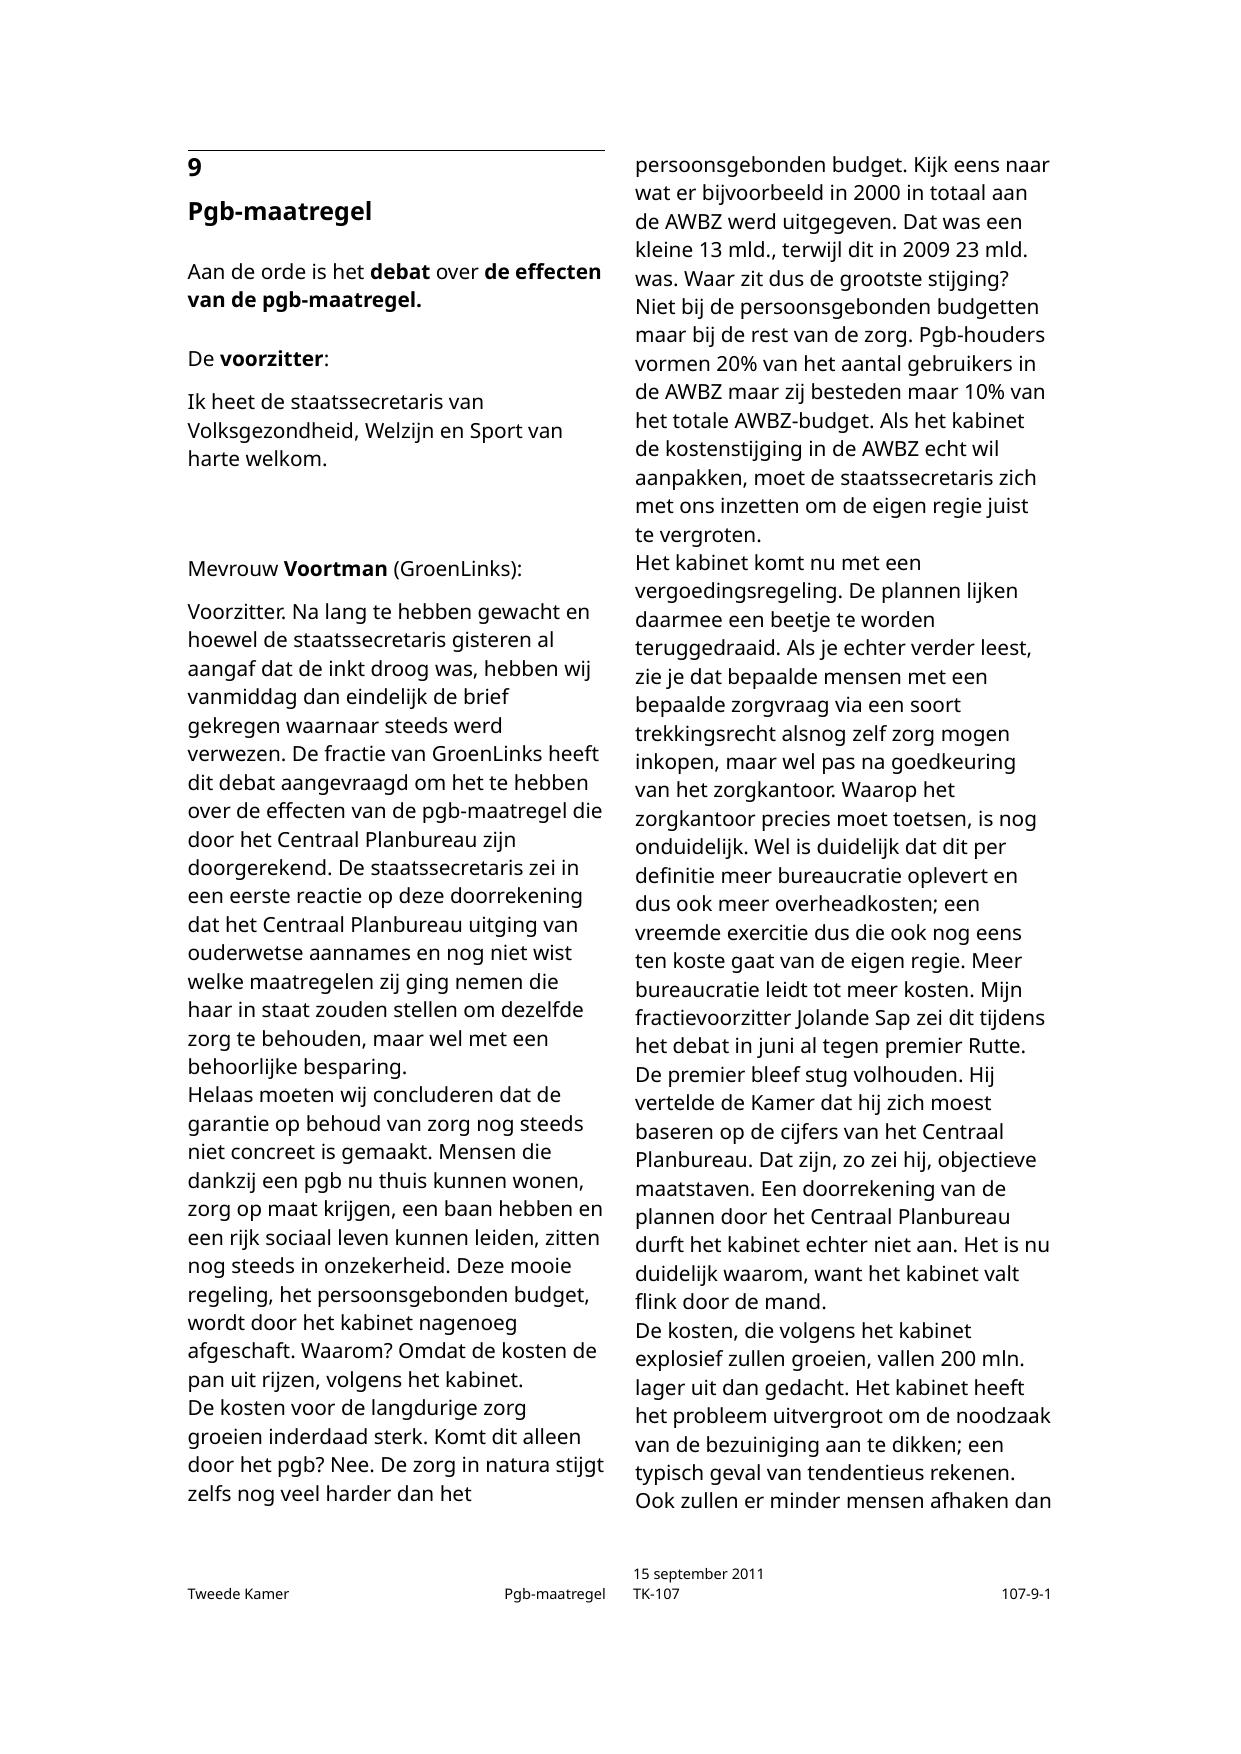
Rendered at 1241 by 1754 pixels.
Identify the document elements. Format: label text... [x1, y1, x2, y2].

text Ik heet de staatssecretaris van Volksgezondheid, Welzijn en Sport van harte welkom. [187, 387, 605, 473]
text De kosten voor de langdurige zorg groeien inderdaad sterk. Komt dit alleen door het pgb? Nee. De zorg in natura stijgt zelfs nog veel harder dan het [187, 1393, 605, 1507]
text persoonsgebonden budget. Kijk eens naar wat er bijvoorbeeld in 2000 in totaal aan de AWBZ werd uitgegeven. Dat was een kleine 13 mld., terwijl dit in 2009 23 mld. was. Waar zit dus de grootste stijging? Niet bij de persoonsgebonden budgetten maar bij de rest van de zorg. Pgb-houders vormen 20% van het aantal gebruikers in de AWBZ maar zij besteden maar 10% van het totale AWBZ-budget. Als het kabinet de kostenstijging in de AWBZ echt wil aanpakken, moet de staatssecretaris zich met ons inzetten om de eigen regie juist te vergroten. [635, 150, 1053, 548]
text Voorzitter. Na lang te hebben gewacht en hoewel de staatssecretaris gisteren al aangaf dat de inkt droog was, hebben wij vanmiddag dan eindelijk de brief gekregen waarnaar steeds werd verwezen. De fractie van GroenLinks heeft dit debat aangevraagd om het te hebben over de effecten van de pgb-maatregel die door het Centraal Planbureau zijn doorgerekend. De staatssecretaris zei in een eerste reactie op deze doorrekening dat het Centraal Planbureau uitging van ouderwetse aannames en nog niet wist welke maatregelen zij ging nemen die haar in staat zouden stellen om dezelfde zorg te behouden, maar wel met een behoorlijke besparing. [187, 597, 605, 1081]
text De kosten, die volgens het kabinet explosief zullen groeien, vallen 200 mln. lager uit dan gedacht. Het kabinet heeft het probleem uitvergroot om de noodzaak van de bezuiniging aan te dikken; een typisch geval van tendentieus rekenen. Ook zullen er minder mensen afhaken dan [635, 1316, 1053, 1515]
text Mevrouw Voortman (GroenLinks): [187, 554, 605, 582]
text Helaas moeten wij concluderen dat de garantie op behoud van zorg nog steeds niet concreet is gemaakt. Mensen die dankzij een pgb nu thuis kunnen wonen, zorg op maat krijgen, een baan hebben en een rijk sociaal leven kunnen leiden, zitten nog steeds in onzekerheid. Deze mooie regeling, het persoonsgebonden budget, wordt door het kabinet nagenoeg afgeschaft. Waarom? Omdat de kosten de pan uit rijzen, volgens het kabinet. [187, 1081, 605, 1393]
text 9 [187, 151, 605, 184]
text De voorzitter: [187, 344, 605, 372]
text  [187, 503, 605, 531]
text Het kabinet komt nu met een vergoedingsregeling. De plannen lijken daarmee een beetje te worden teruggedraaid. Als je echter verder leest, zie je dat bepaalde mensen met een bepaalde zorgvraag via een soort trekkingsrecht alsnog zelf zorg mogen inkopen, maar wel pas na goedkeuring van het zorgkantoor. Waarop het zorgkantoor precies moet toetsen, is nog onduidelijk. Wel is duidelijk dat dit per definitie meer bureaucratie oplevert en dus ook meer overheadkosten; een vreemde exercitie dus die ook nog eens ten koste gaat van de eigen regie. Meer bureaucratie leidt tot meer kosten. Mijn fractievoorzitter Jolande Sap zei dit tijdens het debat in juni al tegen premier Rutte. De premier bleef stug volhouden. Hij vertelde de Kamer dat hij zich moest baseren op de cijfers van het Centraal Planbureau. Dat zijn, zo zei hij, objectieve maatstaven. Een doorrekening van de plannen door het Centraal Planbureau durft het kabinet echter niet aan. Het is nu duidelijk waarom, want het kabinet valt flink door de mand. [635, 548, 1053, 1316]
text Aan de orde is het debat over de effecten van de pgb-maatregel. [187, 257, 605, 314]
text Pgb-maatregel [187, 193, 605, 227]
